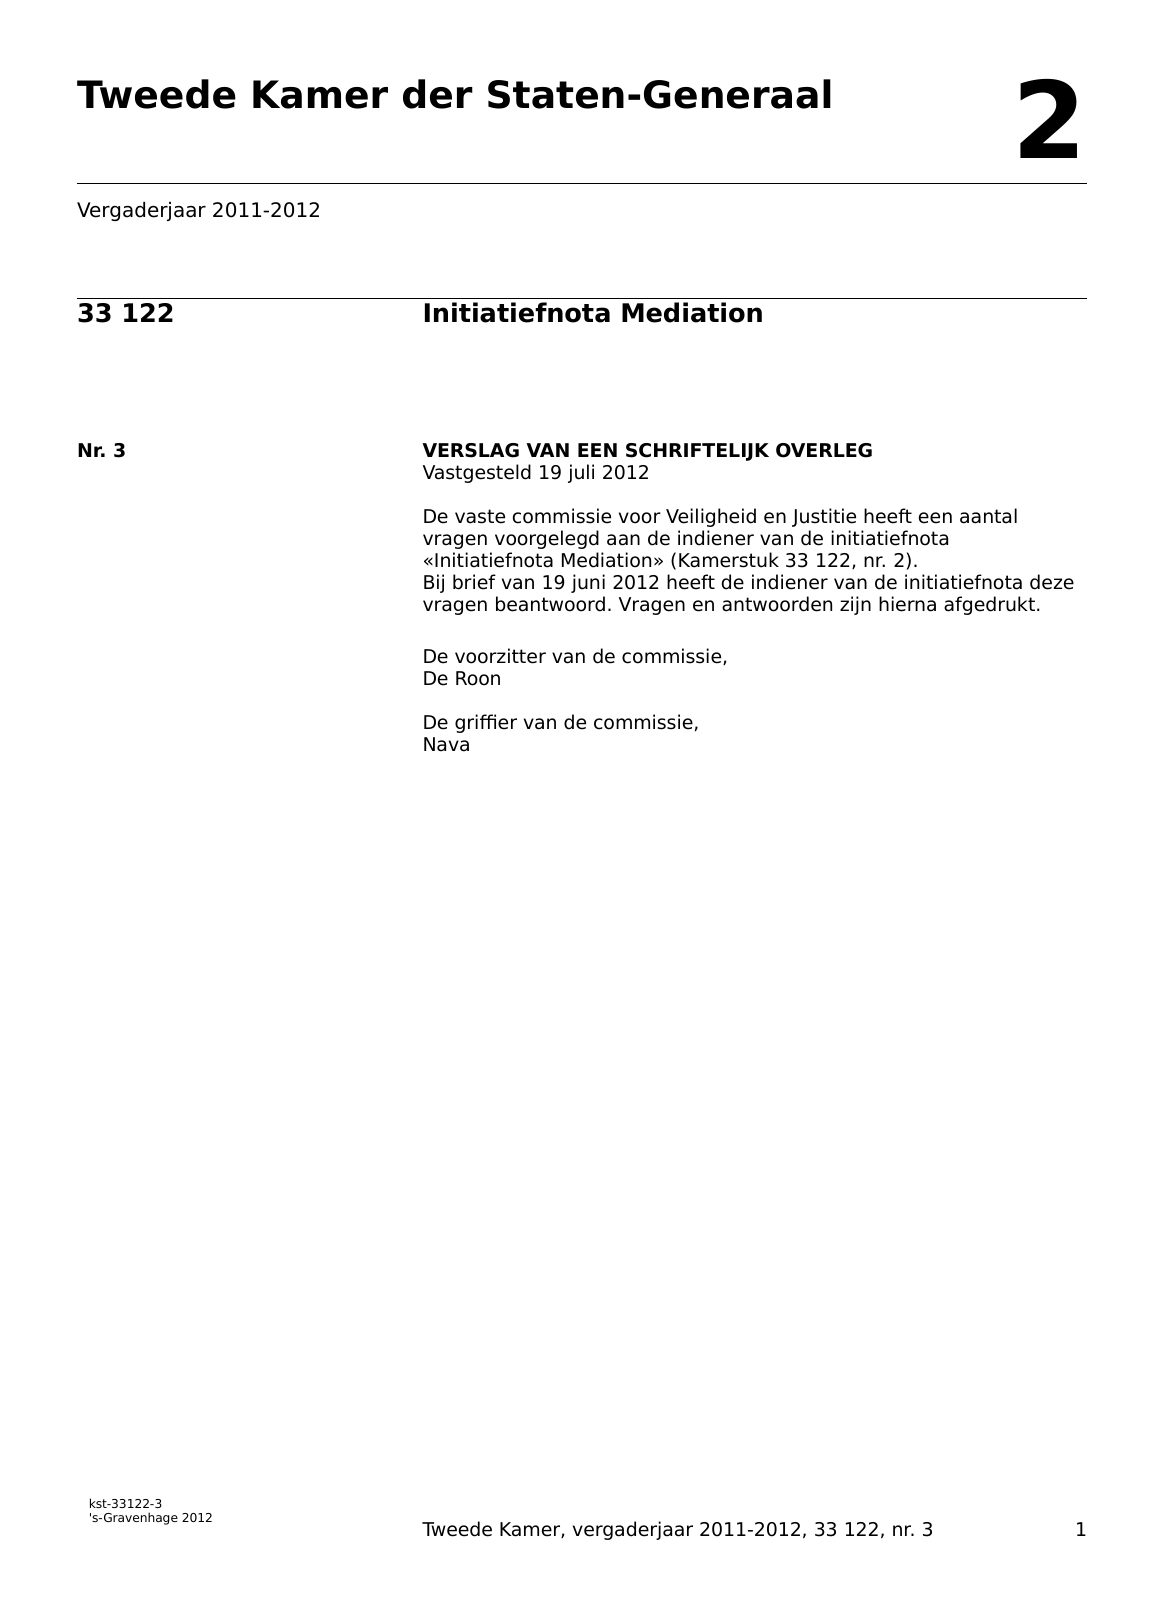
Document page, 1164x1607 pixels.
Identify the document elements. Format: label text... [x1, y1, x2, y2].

table_header 2 [886, 59, 1087, 183]
text 's-Gravenhage 2012 [88, 1511, 323, 1525]
text Bij brief van 19 juni 2012 heeft de indiener van de initiatiefnota deze vragen beantwoord. Vragen en antwoorden zijn hierna afgedrukt. [422, 572, 1087, 616]
subtitle 33 122 Initiatiefnota Mediation [77, 299, 1087, 329]
text De vaste commissie voor Veiligheid en Justitie heeft een aantal vragen voorgelegd aan de indiener van de initiatiefnota «Initiatiefnota Mediation» (Kamerstuk 33 122, nr. 2). [422, 506, 1087, 572]
text De voorzitter van de commissie, De Roon [422, 646, 1087, 690]
subtitle Nr. 3 VERSLAG VAN EEN SCHRIFTELIJK OVERLEG [77, 440, 1087, 462]
table_header Tweede Kamer der Staten-Generaal [77, 59, 886, 183]
text De griffier van de commissie, Nava [422, 712, 1087, 756]
table_cell Vergaderjaar 2011-2012 [77, 184, 1087, 298]
text Vastgesteld 19 juli 2012 [422, 462, 1087, 484]
text kst-33122-3 [88, 1497, 323, 1511]
